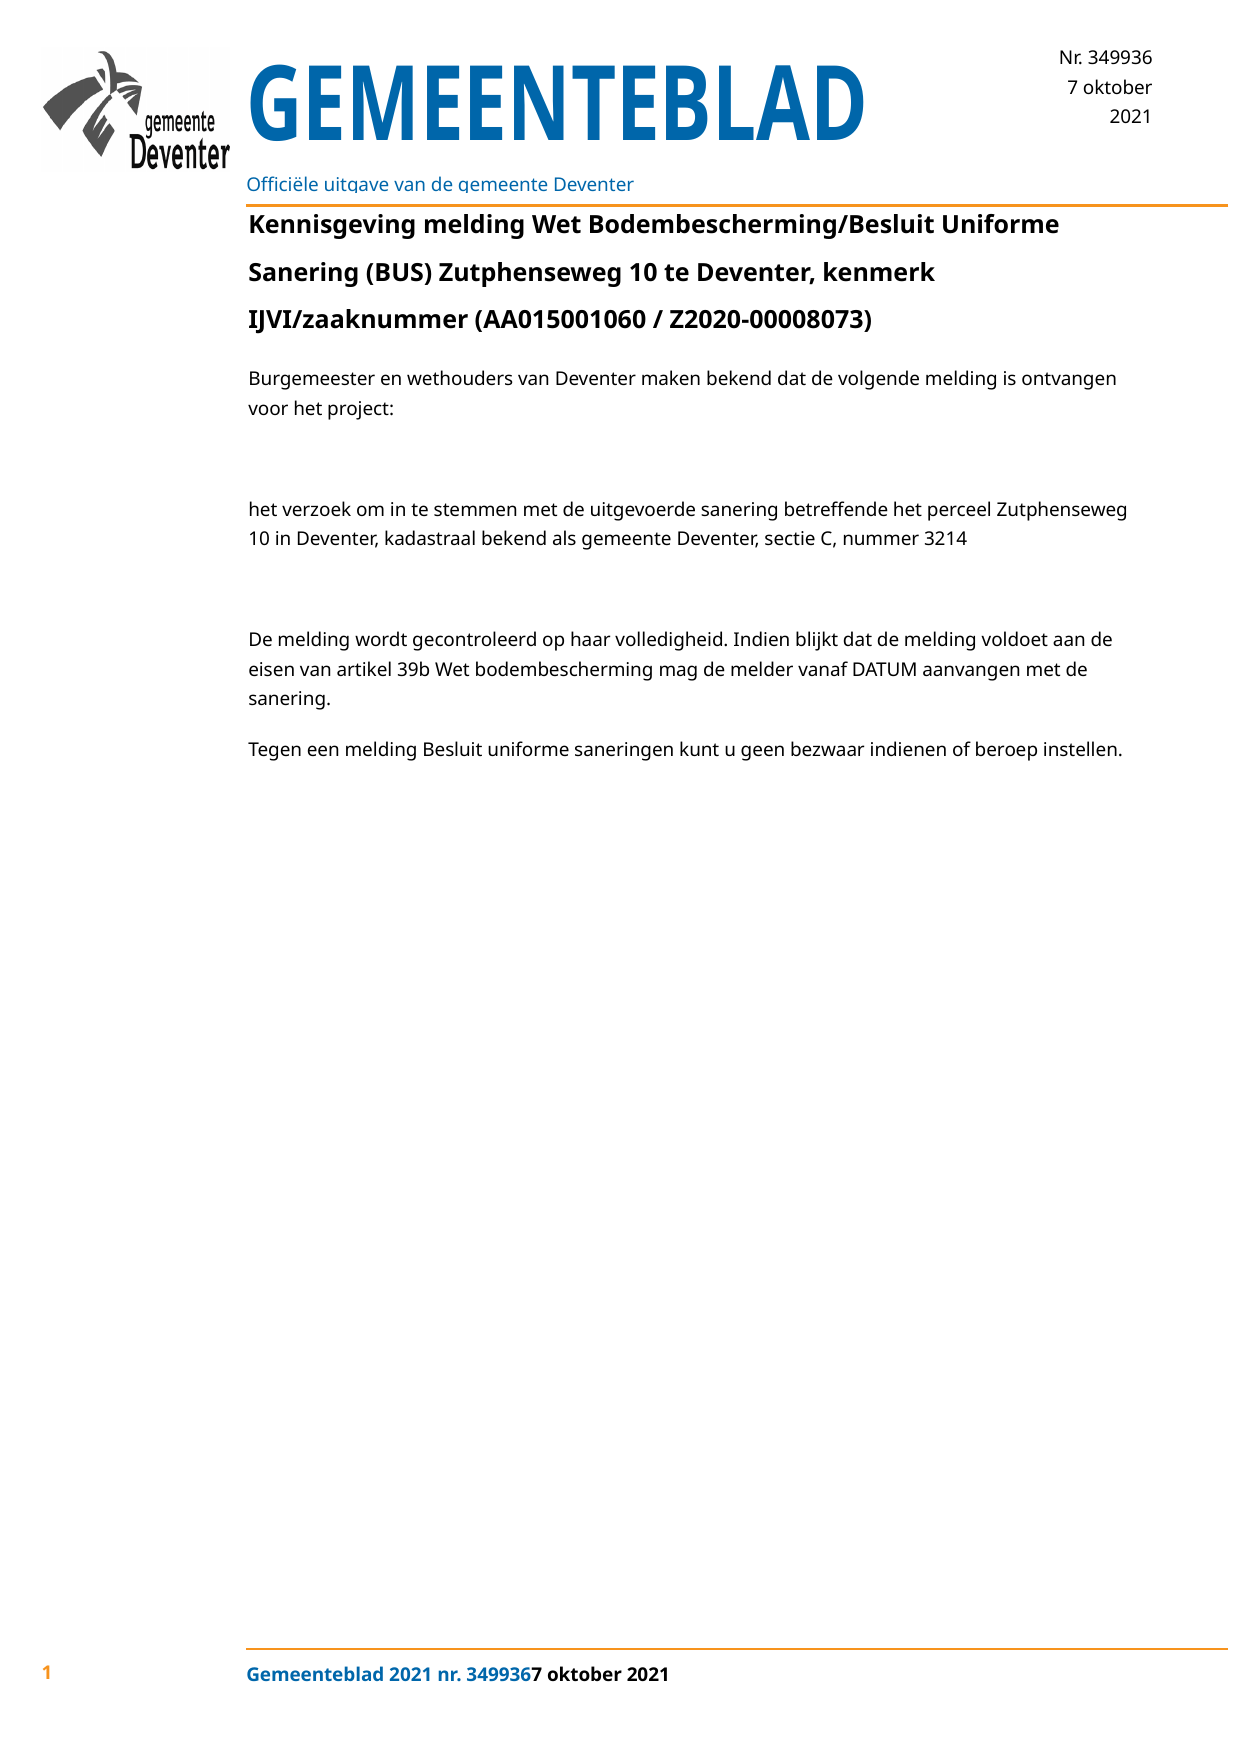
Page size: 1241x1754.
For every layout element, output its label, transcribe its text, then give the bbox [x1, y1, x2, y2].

text Burgemeester en wethouders van Deventer maken bekend dat de volgende melding is ontvangen voor het project: [248, 366, 1152, 421]
text Tegen een melding Besluit uniforme saneringen kunt u geen bezwaar indienen of beroep instellen. [248, 736, 1152, 762]
text Kennisgeving melding Wet Bodembescherming/Besluit Uniforme Sanering (BUS) Zutphenseweg 10 te Deventer, kenmerk IJVI/zaaknummer (AA015001060 / Z2020-00008073) [248, 207, 1152, 336]
text De melding wordt gecontroleerd op haar volledigheid. Indien blijkt dat de melding voldoet aan de eisen van artikel 39b Wet bodembescherming mag de melder vanaf DATUM aanvangen met de sanering. [248, 626, 1152, 711]
text het verzoek om in te stemmen met de uitgevoerde sanering betreffende het perceel Zutphenseweg 10 in Deventer, kadastraal bekend als gemeente Deventer, sectie C, nummer 3214 [248, 496, 1152, 551]
picture [41, 47, 231, 172]
